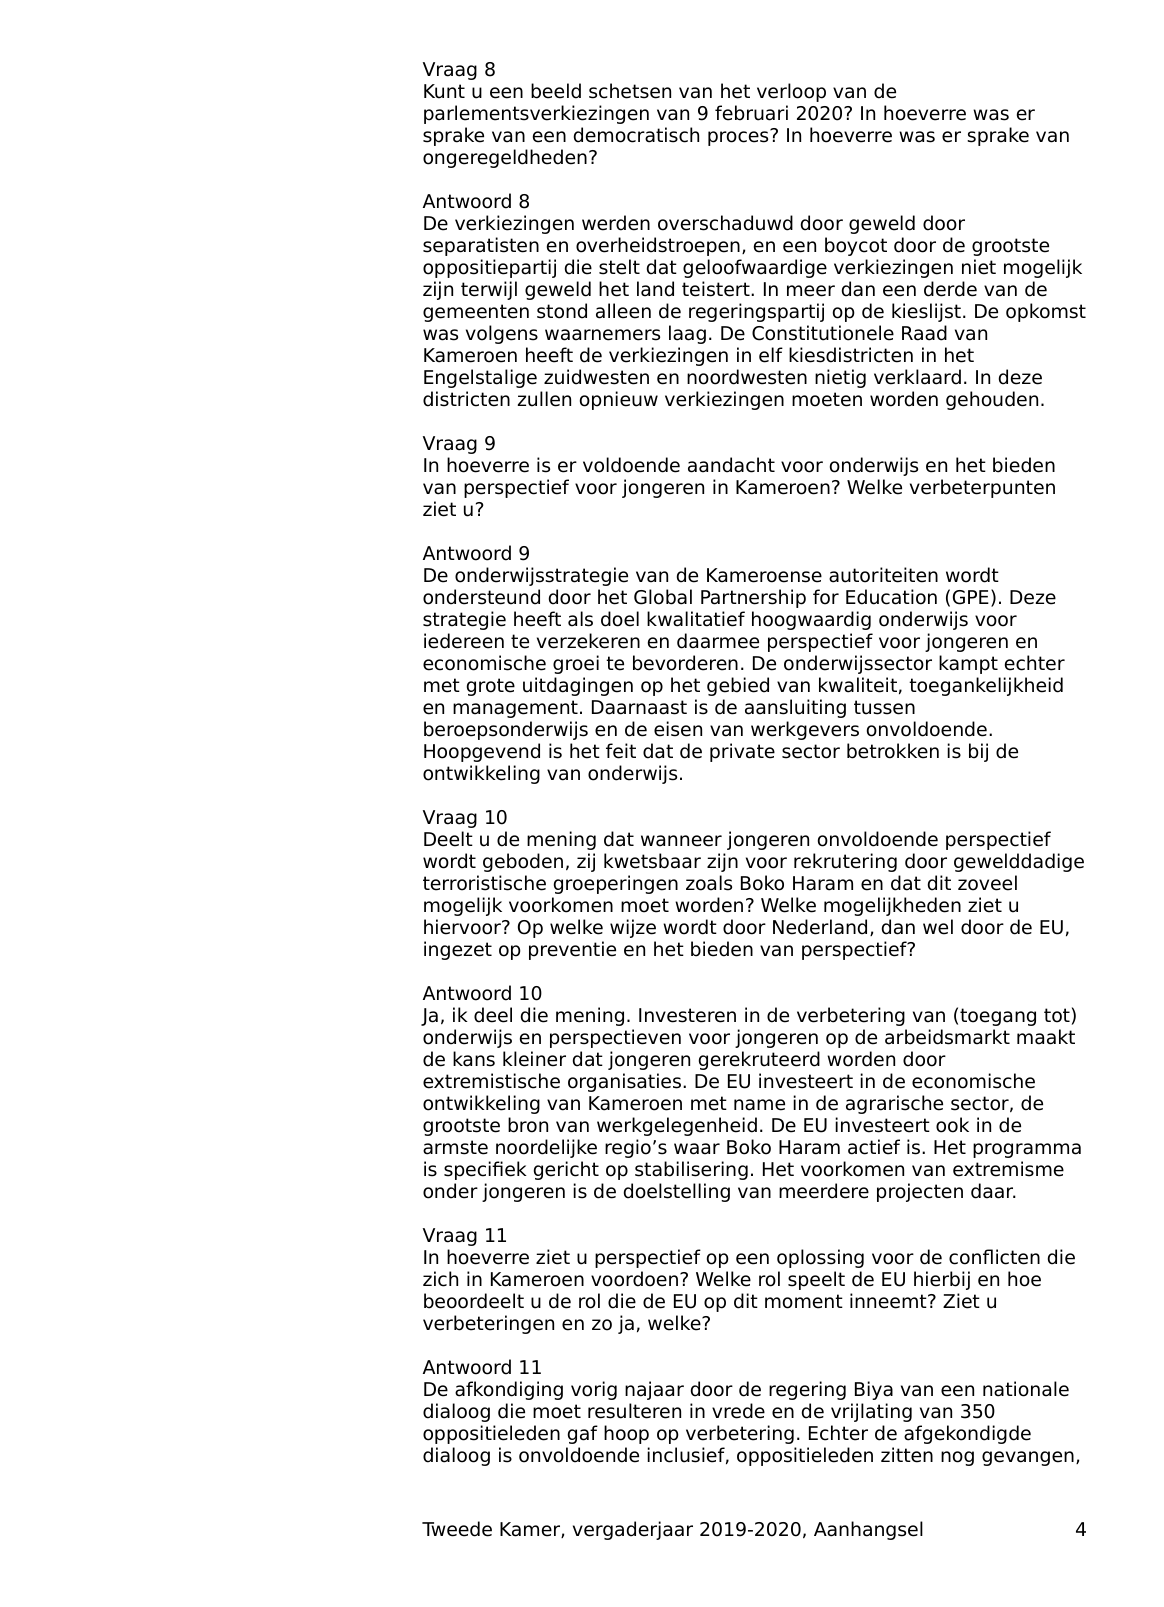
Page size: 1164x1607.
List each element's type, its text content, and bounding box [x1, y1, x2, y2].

text De afkondiging vorig najaar door de regering Biya van een nationale dialoog die moet resulteren in vrede en de vrijlating van 350 oppositieleden gaf hoop op verbetering. Echter de afgekondigde dialoog is onvoldoende inclusief, oppositieleden zitten nog gevangen, [422, 1379, 1087, 1467]
text Antwoord 9 [422, 543, 1087, 565]
text Deelt u de mening dat wanneer jongeren onvoldoende perspectief wordt geboden, zij kwetsbaar zijn voor rekrutering door gewelddadige terroristische groeperingen zoals Boko Haram en dat dit zoveel mogelijk voorkomen moet worden? Welke mogelijkheden ziet u hiervoor? Op welke wijze wordt door Nederland, dan wel door de EU, ingezet op preventie en het bieden van perspectief? [422, 829, 1087, 961]
text In hoeverre is er voldoende aandacht voor onderwijs en het bieden van perspectief voor jongeren in Kameroen? Welke verbeterpunten ziet u? [422, 455, 1087, 521]
text De verkiezingen werden overschaduwd door geweld door separatisten en overheidstroepen, en een boycot door de grootste oppositiepartij die stelt dat geloofwaardige verkiezingen niet mogelijk zijn terwijl geweld het land teistert. In meer dan een derde van de gemeenten stond alleen de regeringspartij op de kieslijst. De opkomst was volgens waarnemers laag. De Constitutionele Raad van Kameroen heeft de verkiezingen in elf kiesdistricten in het Engelstalige zuidwesten en noordwesten nietig verklaard. In deze districten zullen opnieuw verkiezingen moeten worden gehouden. [422, 213, 1087, 411]
text Antwoord 8 [422, 191, 1087, 213]
text Antwoord 10 [422, 983, 1087, 1005]
text Vraag 10 [422, 807, 1087, 829]
text Antwoord 11 [422, 1357, 1087, 1379]
text In hoeverre ziet u perspectief op een oplossing voor de conflicten die zich in Kameroen voordoen? Welke rol speelt de EU hierbij en hoe beoordeelt u de rol die de EU op dit moment inneemt? Ziet u verbeteringen en zo ja, welke? [422, 1247, 1087, 1335]
text Ja, ik deel die mening. Investeren in de verbetering van (toegang tot) onderwijs en perspectieven voor jongeren op de arbeidsmarkt maakt de kans kleiner dat jongeren gerekruteerd worden door extremistische organisaties. De EU investeert in de economische ontwikkeling van Kameroen met name in de agrarische sector, de grootste bron van werkgelegenheid. De EU investeert ook in de armste noordelijke regio’s waar Boko Haram actief is. Het programma is specifiek gericht op stabilisering. Het voorkomen van extremisme onder jongeren is de doelstelling van meerdere projecten daar. [422, 1005, 1087, 1203]
text De onderwijsstrategie van de Kameroense autoriteiten wordt ondersteund door het Global Partnership for Education (GPE). Deze strategie heeft als doel kwalitatief hoogwaardig onderwijs voor iedereen te verzekeren en daarmee perspectief voor jongeren en economische groei te bevorderen. De onderwijssector kampt echter met grote uitdagingen op het gebied van kwaliteit, toegankelijkheid en management. Daarnaast is de aansluiting tussen beroepsonderwijs en de eisen van werkgevers onvoldoende. Hoopgevend is het feit dat de private sector betrokken is bij de ontwikkeling van onderwijs. [422, 565, 1087, 785]
text Vraag 11 [422, 1225, 1087, 1247]
text Vraag 9 [422, 433, 1087, 455]
text Kunt u een beeld schetsen van het verloop van de parlementsverkiezingen van 9 februari 2020? In hoeverre was er sprake van een democratisch proces? In hoeverre was er sprake van ongeregeldheden? [422, 81, 1087, 169]
text Vraag 8 [422, 59, 1087, 81]
